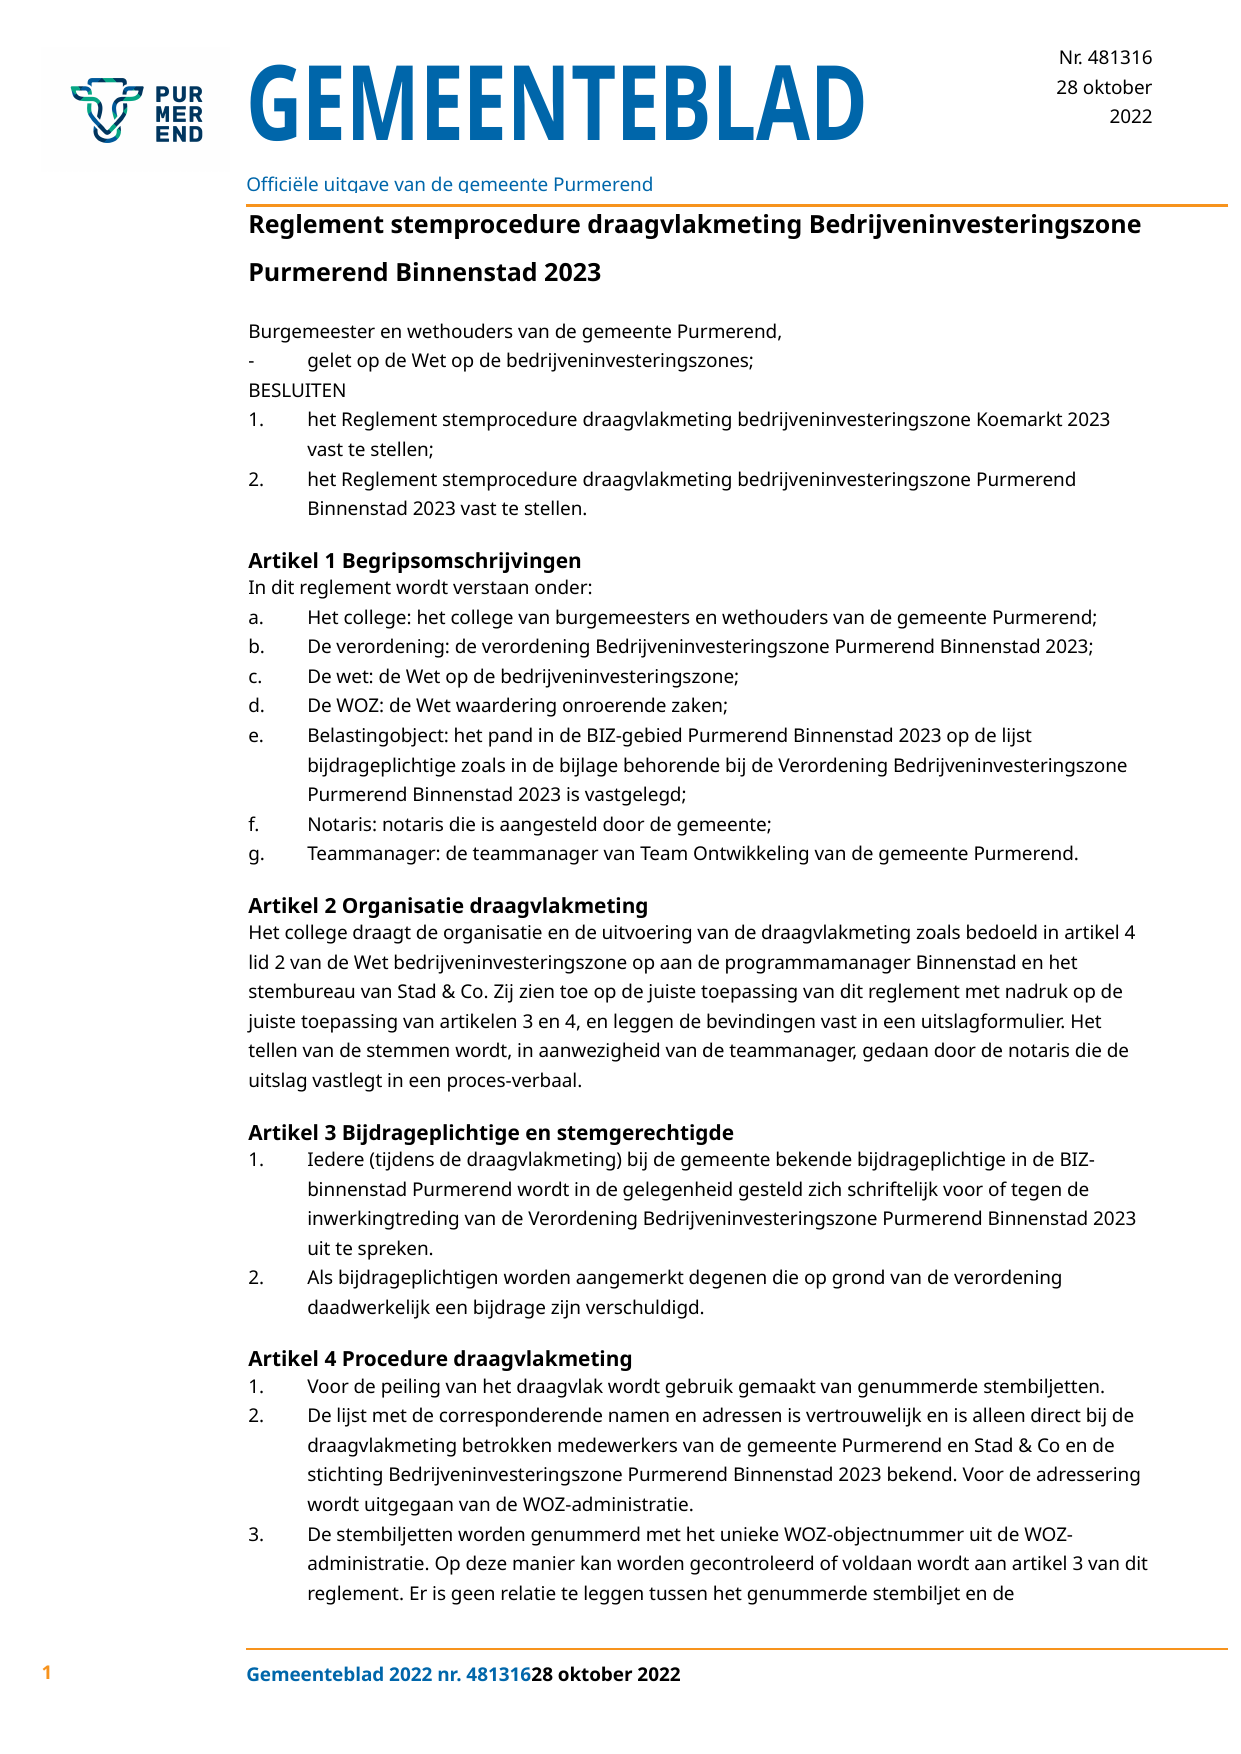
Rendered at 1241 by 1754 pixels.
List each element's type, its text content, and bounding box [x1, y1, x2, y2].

list De WOZ: de Wet waardering onroerende zaken; [248, 693, 1152, 718]
picture [41, 47, 231, 172]
text Burgemeester en wethouders van de gemeente Purmerend, [248, 318, 1152, 344]
list Belastingobject: het pand in de BIZ-gebied Purmerend Binnenstad 2023 op de lijst bijdrageplichtige zoals in de bijlage behorende bij de Verordening Bedrijveninvesteringszone Purmerend Binnenstad 2023 is vastgelegd; [248, 722, 1152, 807]
list De lijst met de corresponderende namen en adressen is vertrouwelijk en is alleen direct bij de draagvlakmeting betrokken medewerkers van de gemeente Purmerend en Stad & Co en de stichting Bedrijveninvesteringszone Purmerend Binnenstad 2023 bekend. Voor de adressering wordt uitgegaan van de WOZ-administratie. [248, 1402, 1152, 1517]
list Notaris: notaris die is aangesteld door de gemeente; [248, 811, 1152, 837]
text Artikel 2 Organisatie draagvlakmeting [248, 891, 1152, 919]
text Het college draagt de organisatie en de uitvoering van de draagvlakmeting zoals bedoeld in artikel 4 lid 2 van de Wet bedrijveninvesteringszone op aan de programmamanager Binnenstad en het stembureau van Stad & Co. Zij zien toe op de juiste toepassing van dit reglement met nadruk op de juiste toepassing van artikelen 3 en 4, en leggen de bevindingen vast in een uitslagformulier. Het tellen van de stemmen wordt, in aanwezigheid van de teammanager, gedaan door de notaris die de uitslag vastlegt in een proces-verbaal. [248, 919, 1152, 1093]
list De stembiljetten worden genummerd met het unieke WOZ-objectnummer uit de WOZ-administratie. Op deze manier kan worden gecontroleerd of voldaan wordt aan artikel 3 van dit reglement. Er is geen relatie te leggen tussen het genummerde stembiljet en de [248, 1521, 1152, 1606]
list Teammanager: de teammanager van Team Ontwikkeling van de gemeente Purmerend. [248, 841, 1152, 866]
list De verordening: de verordening Bedrijveninvesteringszone Purmerend Binnenstad 2023; [248, 633, 1152, 659]
list Het college: het college van burgemeesters en wethouders van de gemeente Purmerend; [248, 604, 1152, 629]
list Voor de peiling van het draagvlak wordt gebruik gemaakt van genummerde stembiljetten. [248, 1373, 1152, 1399]
list Als bijdrageplichtigen worden aangemerkt degenen die op grond van de verordening daadwerkelijk een bijdrage zijn verschuldigd. [248, 1264, 1152, 1320]
text Artikel 3 Bijdrageplichtige en stemgerechtigde [248, 1118, 1152, 1146]
text In dit reglement wordt verstaan onder: [248, 574, 1152, 600]
text Artikel 4 Procedure draagvlakmeting [248, 1344, 1152, 1373]
text Artikel 1 Begripsomschrijvingen [248, 546, 1152, 574]
list gelet op de Wet op de bedrijveninvesteringszones; [248, 347, 1152, 373]
text BESLUITEN [248, 377, 1152, 403]
text Reglement stemprocedure draagvlakmeting Bedrijveninvesteringszone Purmerend Binnenstad 2023 [248, 207, 1152, 288]
list De wet: de Wet op de bedrijveninvesteringszone; [248, 663, 1152, 689]
list Iedere (tijdens de draagvlakmeting) bij de gemeente bekende bijdrageplichtige in de BIZ-binnenstad Purmerend wordt in de gelegenheid gesteld zich schriftelijk voor of tegen de inwerkingtreding van de Verordening Bedrijveninvesteringszone Purmerend Binnenstad 2023 uit te spreken. [248, 1146, 1152, 1261]
list het Reglement stemprocedure draagvlakmeting bedrijveninvesteringszone Koemarkt 2023 vast te stellen; [248, 407, 1152, 462]
list het Reglement stemprocedure draagvlakmeting bedrijveninvesteringszone Purmerend Binnenstad 2023 vast te stellen. [248, 466, 1152, 521]
